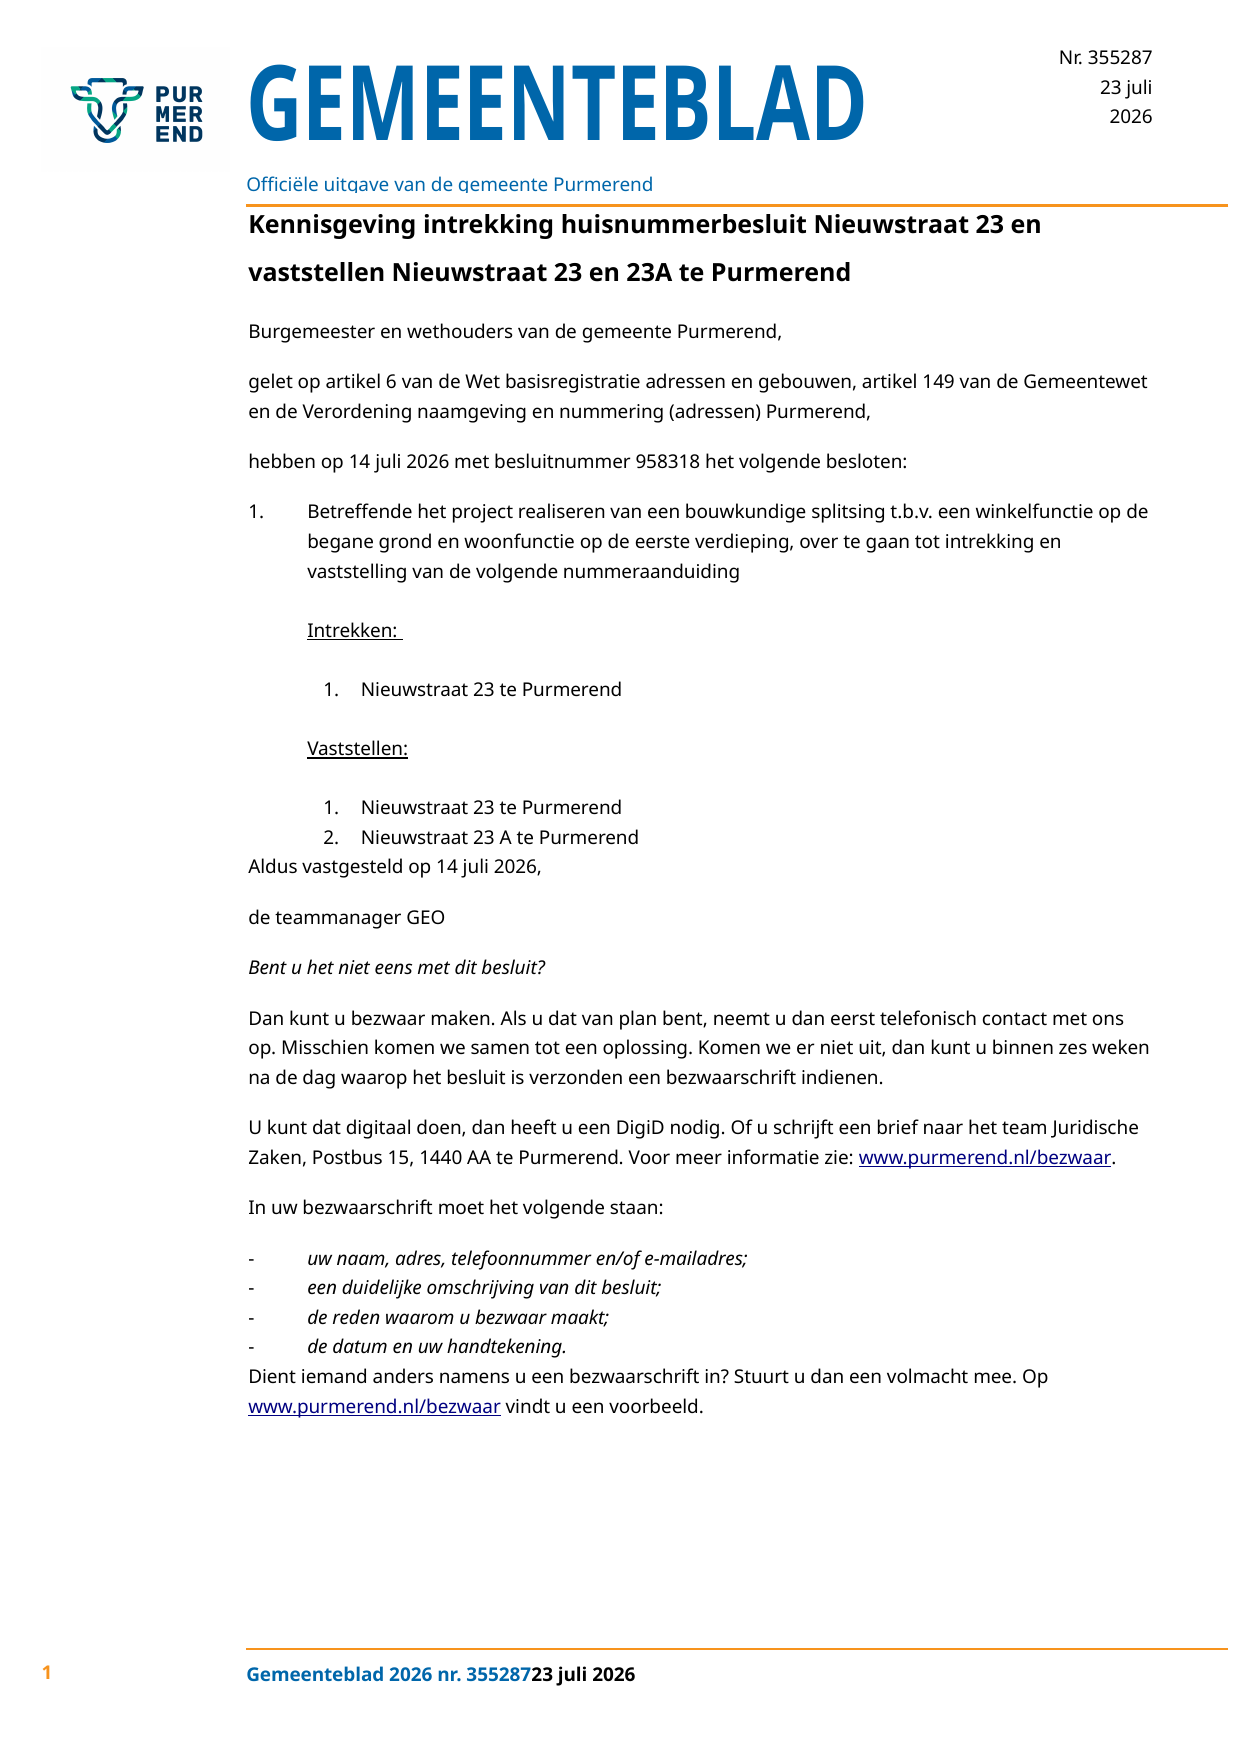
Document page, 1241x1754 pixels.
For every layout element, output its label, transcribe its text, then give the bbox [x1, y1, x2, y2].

text de teammanager GEO [248, 904, 1152, 930]
list Betreffende het project realiseren van een bouwkundige splitsing t.b.v. een winkelfunctie op de begane grond en woonfunctie op de eerste verdieping, over te gaan tot intrekking en vaststelling van de volgende nummeraanduiding [248, 499, 1152, 584]
text Bent u het niet eens met dit besluit? [248, 954, 1152, 980]
text Dan kunt u bezwaar maken. Als u dat van plan bent, neemt u dan eerst telefonisch contact met ons op. Misschien komen we samen tot een oplossing. Komen we er niet uit, dan kunt u binnen zes weken na de dag waarop het besluit is verzonden een bezwaarschrift indienen. [248, 1005, 1152, 1090]
list de datum en uw handtekening. [248, 1334, 1152, 1359]
text In uw bezwaarschrift moet het volgende staan: [248, 1194, 1152, 1220]
text hebben op 14 juli 2026 met besluitnummer 958318 het volgende besloten: [248, 448, 1152, 474]
list de reden waarom u bezwaar maakt; [248, 1304, 1152, 1330]
list een duidelijke omschrijving van dit besluit; [248, 1274, 1152, 1300]
list Nieuwstraat 23 A te Purmerend [323, 824, 1152, 850]
list Intrekken: [248, 617, 1152, 643]
text Dient iemand anders namens u een bezwaarschrift in? Stuurt u dan een volmacht mee. Op www.purmerend.nl/bezwaar vindt u een voorbeeld. [248, 1363, 1152, 1419]
text gelet op artikel 6 van de Wet basisregistratie adressen en gebouwen, artikel 149 van de Gemeentewet en de Verordening naamgeving en nummering (adressen) Purmerend, [248, 368, 1152, 424]
list Nieuwstraat 23 te Purmerend [323, 794, 1152, 820]
list Vaststellen: [248, 735, 1152, 761]
picture [41, 47, 231, 172]
text Kennisgeving intrekking huisnummerbesluit Nieuwstraat 23 en vaststellen Nieuwstraat 23 en 23A te Purmerend [248, 207, 1152, 288]
list uw naam, adres, telefoonnummer en/of e-mailadres; [248, 1245, 1152, 1271]
list Nieuwstraat 23 te Purmerend [323, 676, 1152, 702]
text Burgemeester en wethouders van de gemeente Purmerend, [248, 318, 1152, 344]
text U kunt dat digitaal doen, dan heeft u een DigiD nodig. Of u schrijft een brief naar het team Juridische Zaken, Postbus 15, 1440 AA te Purmerend. Voor meer informatie zie: www.purmerend.nl/bezwaar. [248, 1114, 1152, 1170]
text Aldus vastgesteld op 14 juli 2026, [248, 854, 1152, 879]
